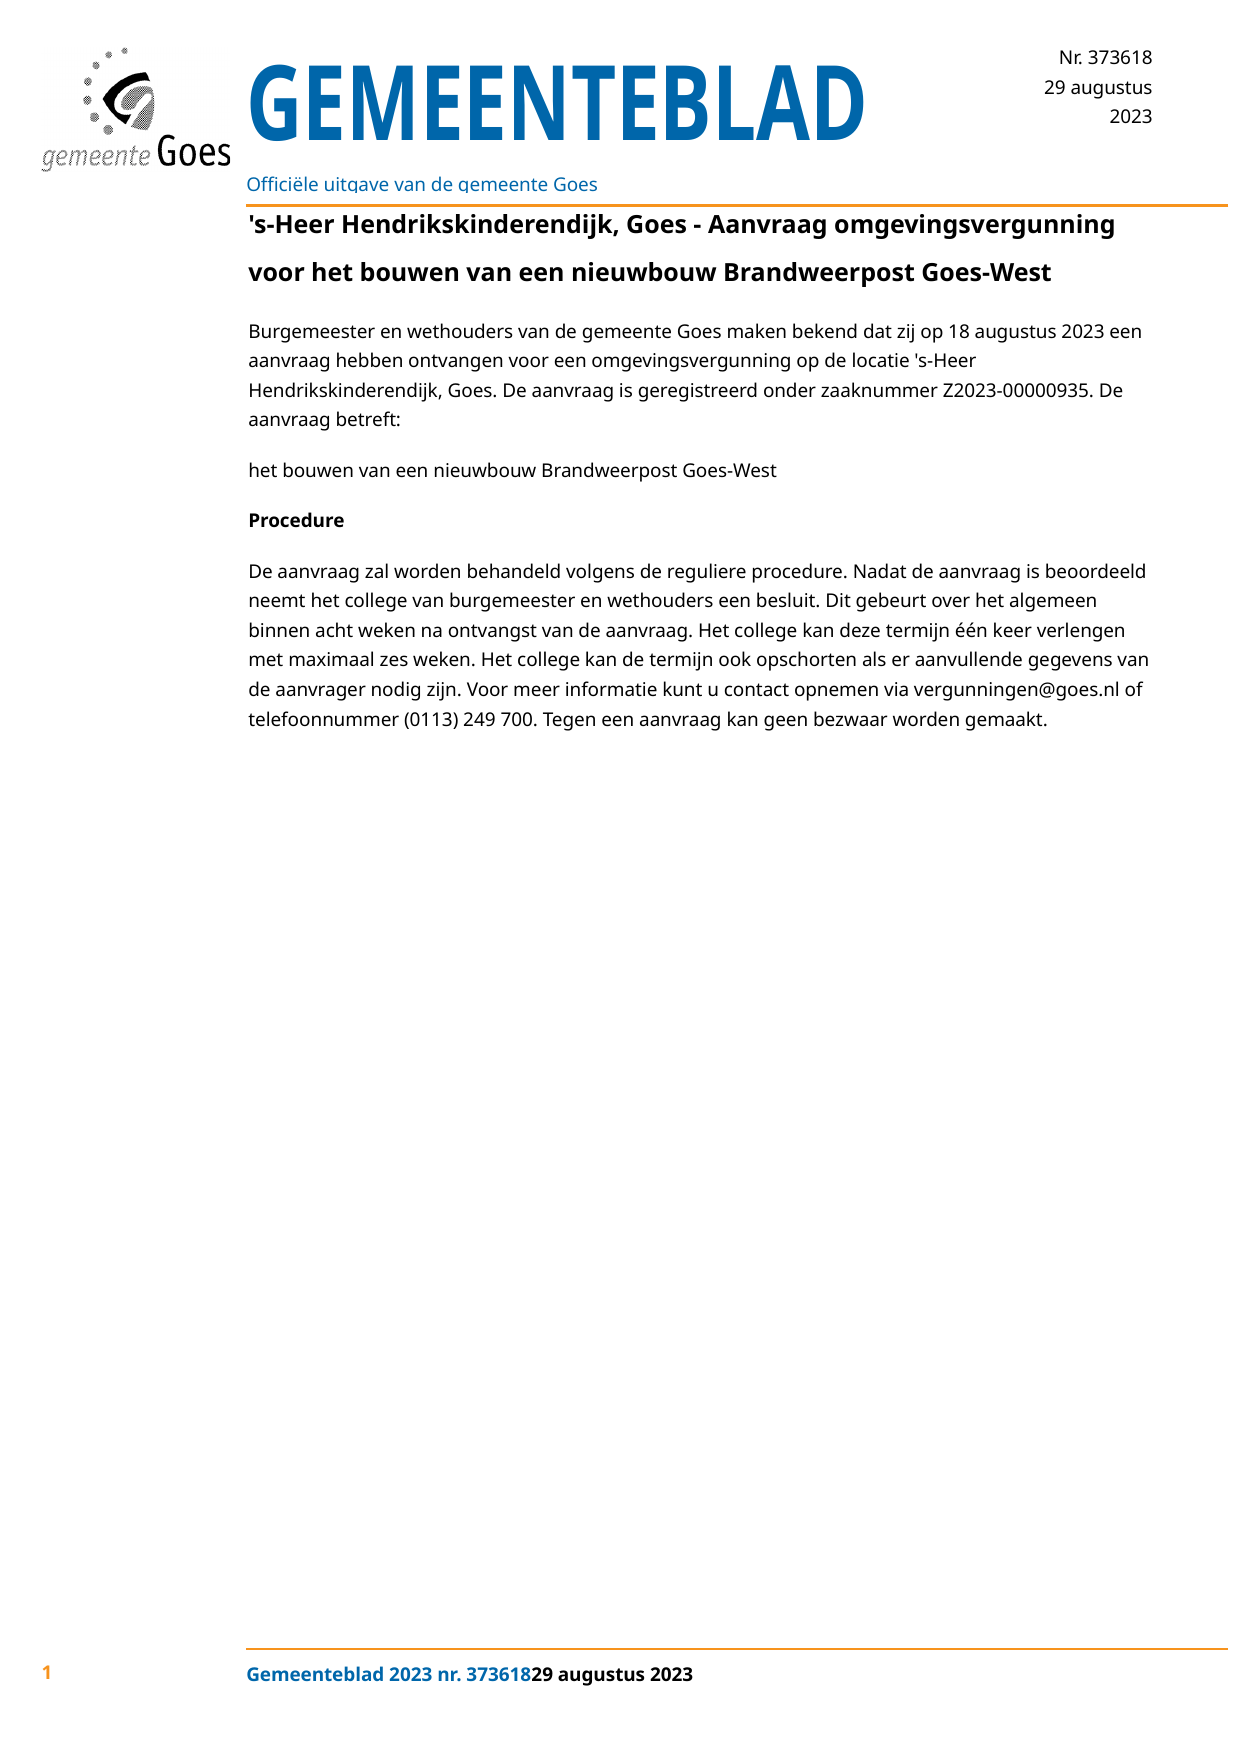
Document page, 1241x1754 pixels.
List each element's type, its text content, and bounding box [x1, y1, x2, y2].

text Burgemeester en wethouders van de gemeente Goes maken bekend dat zij op 18 augustus 2023 een aanvraag hebben ontvangen voor een omgevingsvergunning op de locatie 's-Heer Hendrikskinderendijk, Goes. De aanvraag is geregistreerd onder zaaknummer Z2023-00000935. De aanvraag betreft: [248, 318, 1152, 432]
text 's-Heer Hendrikskinderendijk, Goes - Aanvraag omgevingsvergunning voor het bouwen van een nieuwbouw Brandweerpost Goes-West [248, 207, 1152, 288]
text Procedure [248, 507, 1152, 533]
picture [41, 47, 231, 172]
text De aanvraag zal worden behandeld volgens de reguliere procedure. Nadat de aanvraag is beoordeeld neemt het college van burgemeester en wethouders een besluit. Dit gebeurt over het algemeen binnen acht weken na ontvangst van de aanvraag. Het college kan deze termijn één keer verlengen met maximaal zes weken. Het college kan de termijn ook opschorten als er aanvullende gegevens van de aanvrager nodig zijn. Voor meer informatie kunt u contact opnemen via vergunningen@goes.nl of telefoonnummer (0113) 249 700. Tegen een aanvraag kan geen bezwaar worden gemaakt. [248, 558, 1152, 732]
text het bouwen van een nieuwbouw Brandweerpost Goes-West [248, 457, 1152, 483]
